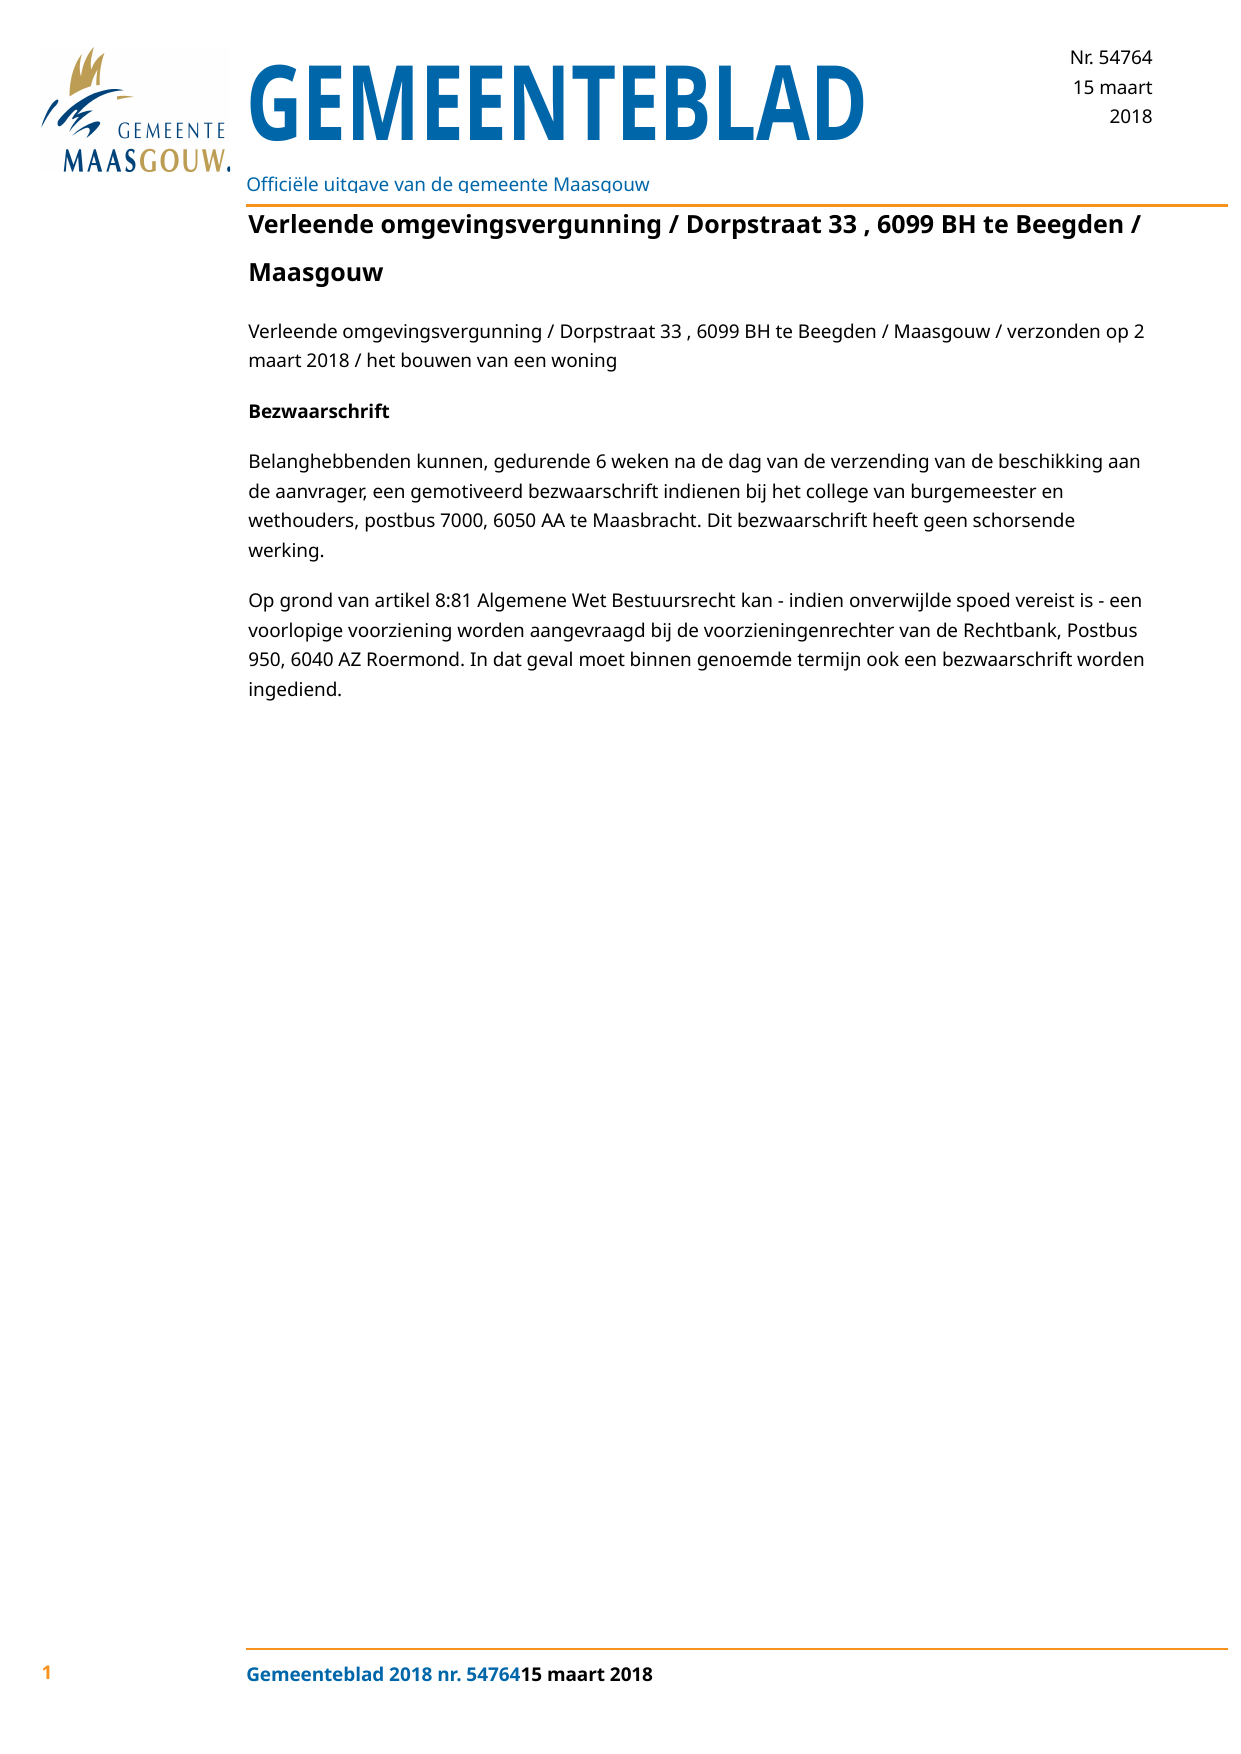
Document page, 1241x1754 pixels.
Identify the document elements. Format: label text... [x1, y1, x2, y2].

text Bezwaarschrift [248, 398, 1152, 424]
text Op grond van artikel 8:81 Algemene Wet Bestuursrecht kan - indien onverwijlde spoed vereist is - een voorlopige voorziening worden aangevraagd bij de voorzieningenrechter van de Rechtbank, Postbus 950, 6040 AZ Roermond. In dat geval moet binnen genoemde termijn ook een bezwaarschrift worden ingediend. [248, 587, 1152, 702]
picture [41, 47, 231, 172]
text Verleende omgevingsvergunning / Dorpstraat 33 , 6099 BH te Beegden / Maasgouw [248, 207, 1152, 288]
text Verleende omgevingsvergunning / Dorpstraat 33 , 6099 BH te Beegden / Maasgouw / verzonden op 2 maart 2018 / het bouwen van een woning [248, 318, 1152, 373]
text Belanghebbenden kunnen, gedurende 6 weken na de dag van de verzending van de beschikking aan de aanvrager, een gemotiveerd bezwaarschrift indienen bij het college van burgemeester en wethouders, postbus 7000, 6050 AA te Maasbracht. Dit bezwaarschrift heeft geen schorsende werking. [248, 448, 1152, 563]
